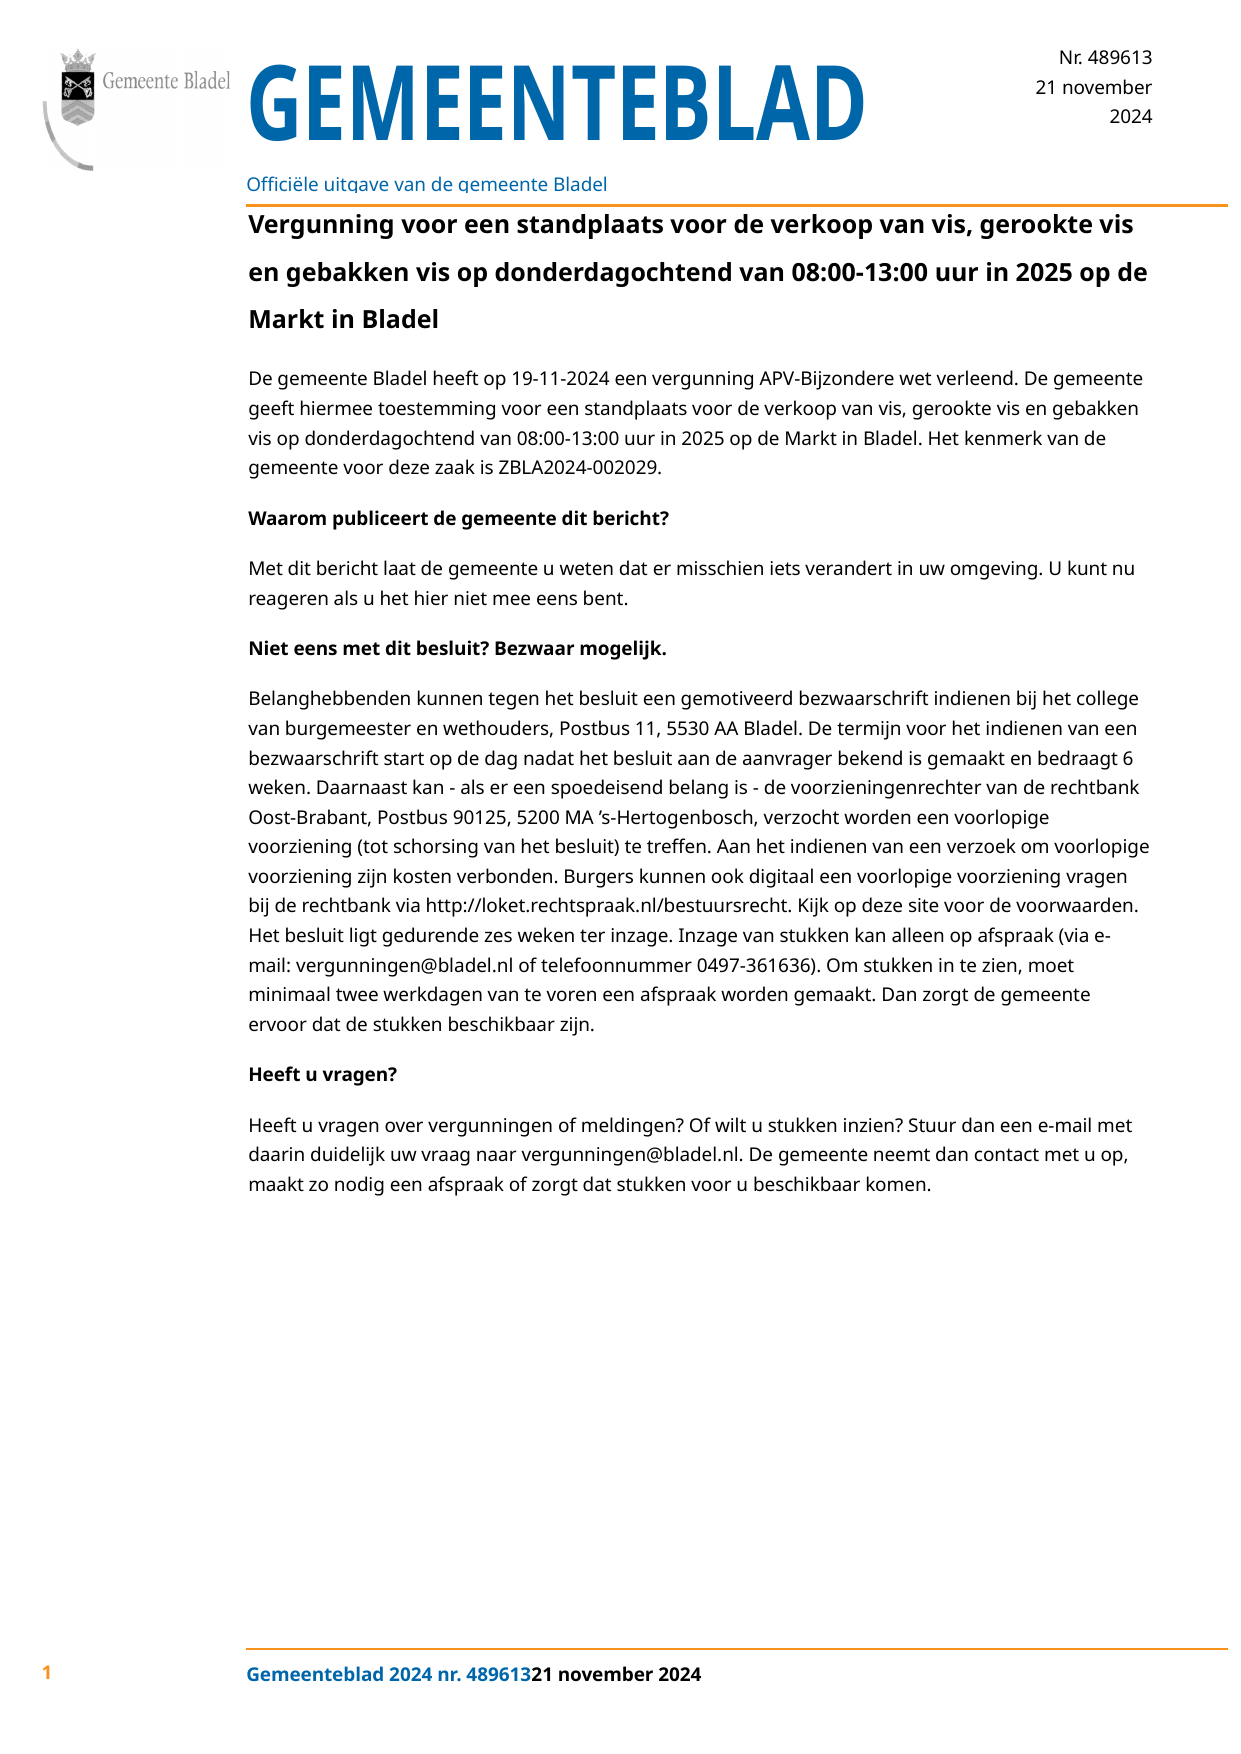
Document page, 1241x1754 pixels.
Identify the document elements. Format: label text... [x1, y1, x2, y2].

picture [41, 47, 231, 172]
text Met dit bericht laat de gemeente u weten dat er misschien iets verandert in uw omgeving. U kunt nu reageren als u het hier niet mee eens bent. [248, 555, 1152, 610]
text Belanghebbenden kunnen tegen het besluit een gemotiveerd bezwaarschrift indienen bij het college van burgemeester en wethouders, Postbus 11, 5530 AA Bladel. De termijn voor het indienen van een bezwaarschrift start op de dag nadat het besluit aan de aanvrager bekend is gemaakt en bedraagt 6 weken. Daarnaast kan - als er een spoedeisend belang is - de voorzieningenrechter van de rechtbank Oost-Brabant, Postbus 90125, 5200 MA ’s-Hertogenbosch, verzocht worden een voorlopige voorziening (tot schorsing van het besluit) te treffen. Aan het indienen van een verzoek om voorlopige voorziening zijn kosten verbonden. Burgers kunnen ook digitaal een voorlopige voorziening vragen bij de rechtbank via http://loket.rechtspraak.nl/bestuursrecht. Kijk op deze site voor de voorwaarden. Het besluit ligt gedurende zes weken ter inzage. Inzage van stukken kan alleen op afspraak (via e-mail: vergunningen@bladel.nl of telefoonnummer 0497-361636). Om stukken in te zien, moet minimaal twee werkdagen van te voren een afspraak worden gemaakt. Dan zorgt de gemeente ervoor dat de stukken beschikbaar zijn. [248, 686, 1152, 1037]
text Heeft u vragen over vergunningen of meldingen? Of wilt u stukken inzien? Stuur dan een e-mail met daarin duidelijk uw vraag naar vergunningen@bladel.nl. De gemeente neemt dan contact met u op, maakt zo nodig een afspraak of zorgt dat stukken voor u beschikbaar komen. [248, 1112, 1152, 1197]
text Vergunning voor een standplaats voor de verkoop van vis, gerookte vis en gebakken vis op donderdagochtend van 08:00-13:00 uur in 2025 op de Markt in Bladel [248, 207, 1152, 336]
text Heeft u vragen? [248, 1061, 1152, 1087]
text Waarom publiceert de gemeente dit bericht? [248, 505, 1152, 530]
text De gemeente Bladel heeft op 19-11-2024 een vergunning APV-Bijzondere wet verleend. De gemeente geeft hiermee toestemming voor een standplaats voor de verkoop van vis, gerookte vis en gebakken vis op donderdagochtend van 08:00-13:00 uur in 2025 op de Markt in Bladel. Het kenmerk van de gemeente voor deze zaak is ZBLA2024-002029. [248, 366, 1152, 480]
text Niet eens met dit besluit? Bezwaar mogelijk. [248, 635, 1152, 661]
